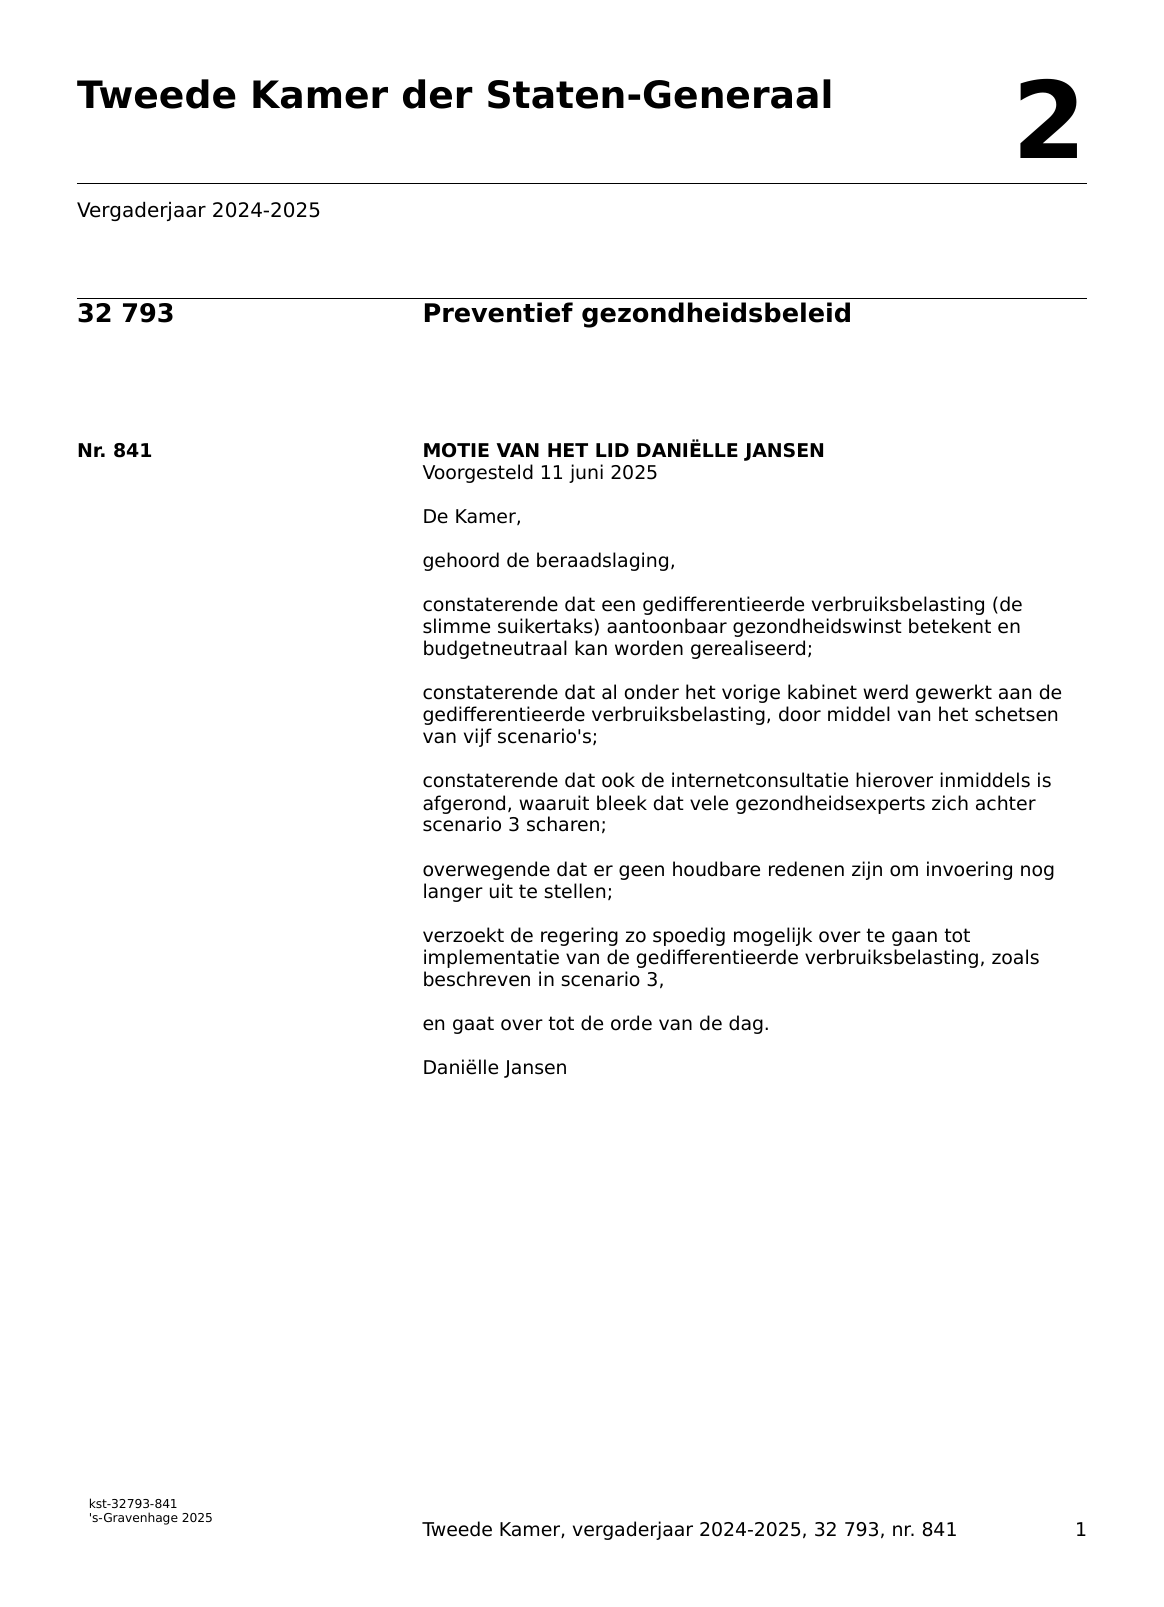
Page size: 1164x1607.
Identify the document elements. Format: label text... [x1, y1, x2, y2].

text 's-Gravenhage 2025 [88, 1511, 323, 1525]
text overwegende dat er geen houdbare redenen zijn om invoering nog langer uit te stellen; [422, 858, 1087, 902]
text Daniëlle Jansen [422, 1057, 1087, 1079]
text kst-32793-841 [88, 1497, 323, 1511]
text De Kamer, [422, 506, 1087, 528]
table_header Tweede Kamer der Staten-Generaal [77, 59, 886, 183]
subtitle Nr. 841 MOTIE VAN HET LID DANIËLLE JANSEN [77, 440, 1087, 462]
text constaterende dat ook de internetconsultatie hierover inmiddels is afgerond, waaruit bleek dat vele gezondheidsexperts zich achter scenario 3 scharen; [422, 770, 1087, 836]
table_header 2 [886, 59, 1087, 183]
subtitle 32 793 Preventief gezondheidsbeleid [77, 299, 1087, 329]
text constaterende dat een gedifferentieerde verbruiksbelasting (de slimme suikertaks) aantoonbaar gezondheidswinst betekent en budgetneutraal kan worden gerealiseerd; [422, 594, 1087, 660]
text en gaat over tot de orde van de dag. [422, 1013, 1087, 1035]
table_cell Vergaderjaar 2024-2025 [77, 184, 1087, 298]
text Voorgesteld 11 juni 2025 [422, 462, 1087, 484]
text verzoekt de regering zo spoedig mogelijk over te gaan tot implementatie van de gedifferentieerde verbruiksbelasting, zoals beschreven in scenario 3, [422, 925, 1087, 991]
text constaterende dat al onder het vorige kabinet werd gewerkt aan de gedifferentieerde verbruiksbelasting, door middel van het schetsen van vijf scenario's; [422, 682, 1087, 748]
text gehoord de beraadslaging, [422, 550, 1087, 572]
